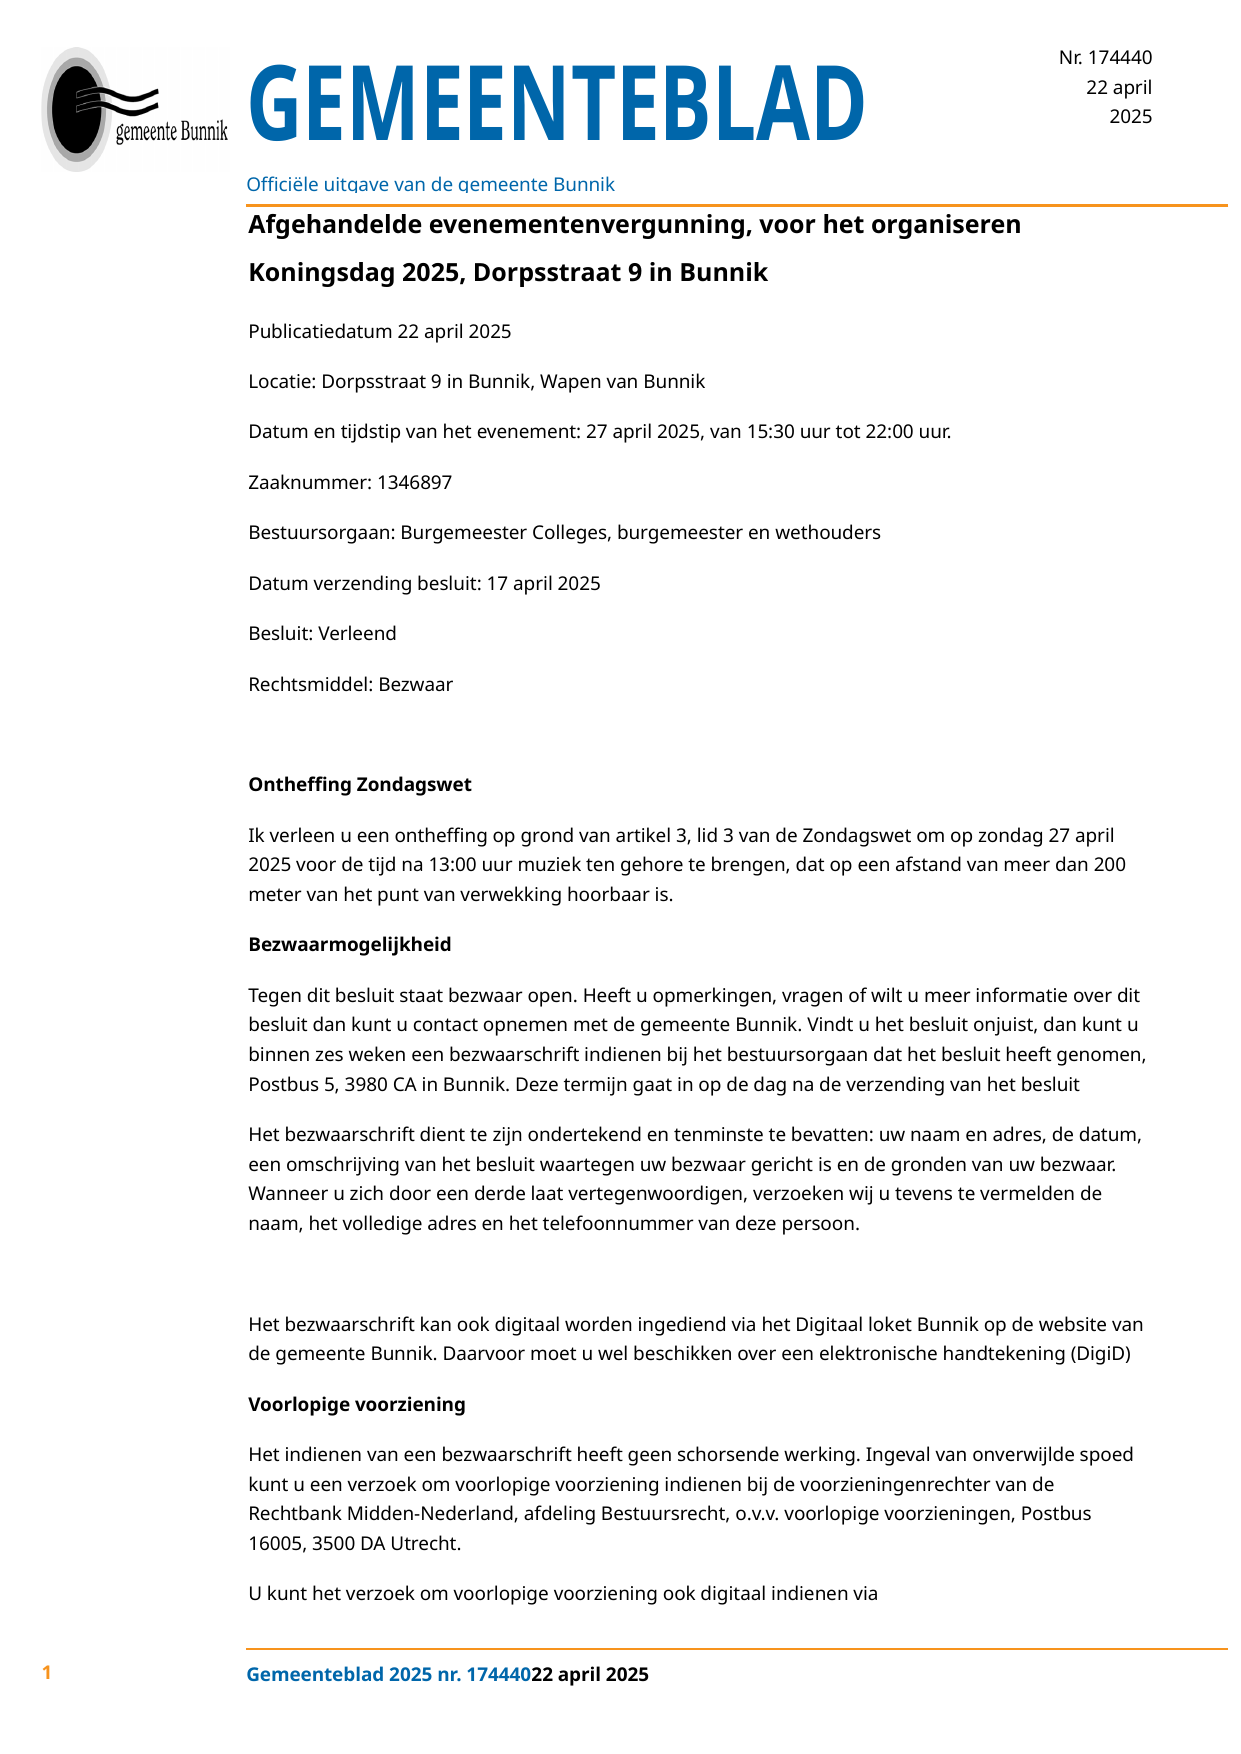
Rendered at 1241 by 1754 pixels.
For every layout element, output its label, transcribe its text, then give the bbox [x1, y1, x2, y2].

text Publicatiedatum 22 april 2025 [248, 318, 1152, 344]
text Datum verzending besluit: 17 april 2025 [248, 570, 1152, 596]
text Tegen dit besluit staat bezwaar open. Heeft u opmerkingen, vragen of wilt u meer informatie over dit besluit dan kunt u contact opnemen met de gemeente Bunnik. Vindt u het besluit onjuist, dan kunt u binnen zes weken een bezwaarschrift indienen bij het bestuursorgaan dat het besluit heeft genomen, Postbus 5, 3980 CA in Bunnik. Deze termijn gaat in op de dag na de verzending van het besluit [248, 982, 1152, 1097]
text Het bezwaarschrift dient te zijn ondertekend en tenminste te bevatten: uw naam en adres, de datum, een omschrijving van het besluit waartegen uw bezwaar gericht is en de gronden van uw bezwaar. Wanneer u zich door een derde laat vertegenwoordigen, verzoeken wij u tevens te vermelden de naam, het volledige adres en het telefoonnummer van deze persoon. [248, 1121, 1152, 1236]
text Bestuursorgaan: Burgemeester Colleges, burgemeester en wethouders [248, 519, 1152, 545]
text U kunt het verzoek om voorlopige voorziening ook digitaal indienen via [248, 1580, 1152, 1606]
text Ontheffing Zondagswet [248, 772, 1152, 797]
text Zaaknummer: 1346897 [248, 469, 1152, 495]
picture [41, 47, 231, 172]
text Rechtsmiddel: Bezwaar [248, 671, 1152, 697]
text Het indienen van een bezwaarschrift heeft geen schorsende werking. Ingeval van onverwijlde spoed kunt u een verzoek om voorlopige voorziening indienen bij de voorzieningenrechter van de Rechtbank Midden-Nederland, afdeling Bestuursrecht, o.v.v. voorlopige voorzieningen, Postbus 16005, 3500 DA Utrecht. [248, 1441, 1152, 1556]
text Besluit: Verleend [248, 620, 1152, 646]
text Bezwaarmogelijkheid [248, 932, 1152, 957]
text Locatie: Dorpsstraat 9 in Bunnik, Wapen van Bunnik [248, 368, 1152, 394]
text Datum en tijdstip van het evenement: 27 april 2025, van 15:30 uur tot 22:00 uur. [248, 419, 1152, 444]
text Ik verleen u een ontheffing op grond van artikel 3, lid 3 van de Zondagswet om op zondag 27 april 2025 voor de tijd na 13:00 uur muziek ten gehore te brengen, dat op een afstand van meer dan 200 meter van het punt van verwekking hoorbaar is. [248, 822, 1152, 907]
text Afgehandelde evenementenvergunning, voor het organiseren Koningsdag 2025, Dorpsstraat 9 in Bunnik [248, 207, 1152, 288]
text Het bezwaarschrift kan ook digitaal worden ingediend via het Digitaal loket Bunnik op de website van de gemeente Bunnik. Daarvoor moet u wel beschikken over een elektronische handtekening (DigiD) [248, 1311, 1152, 1366]
text Voorlopige voorziening [248, 1391, 1152, 1417]
